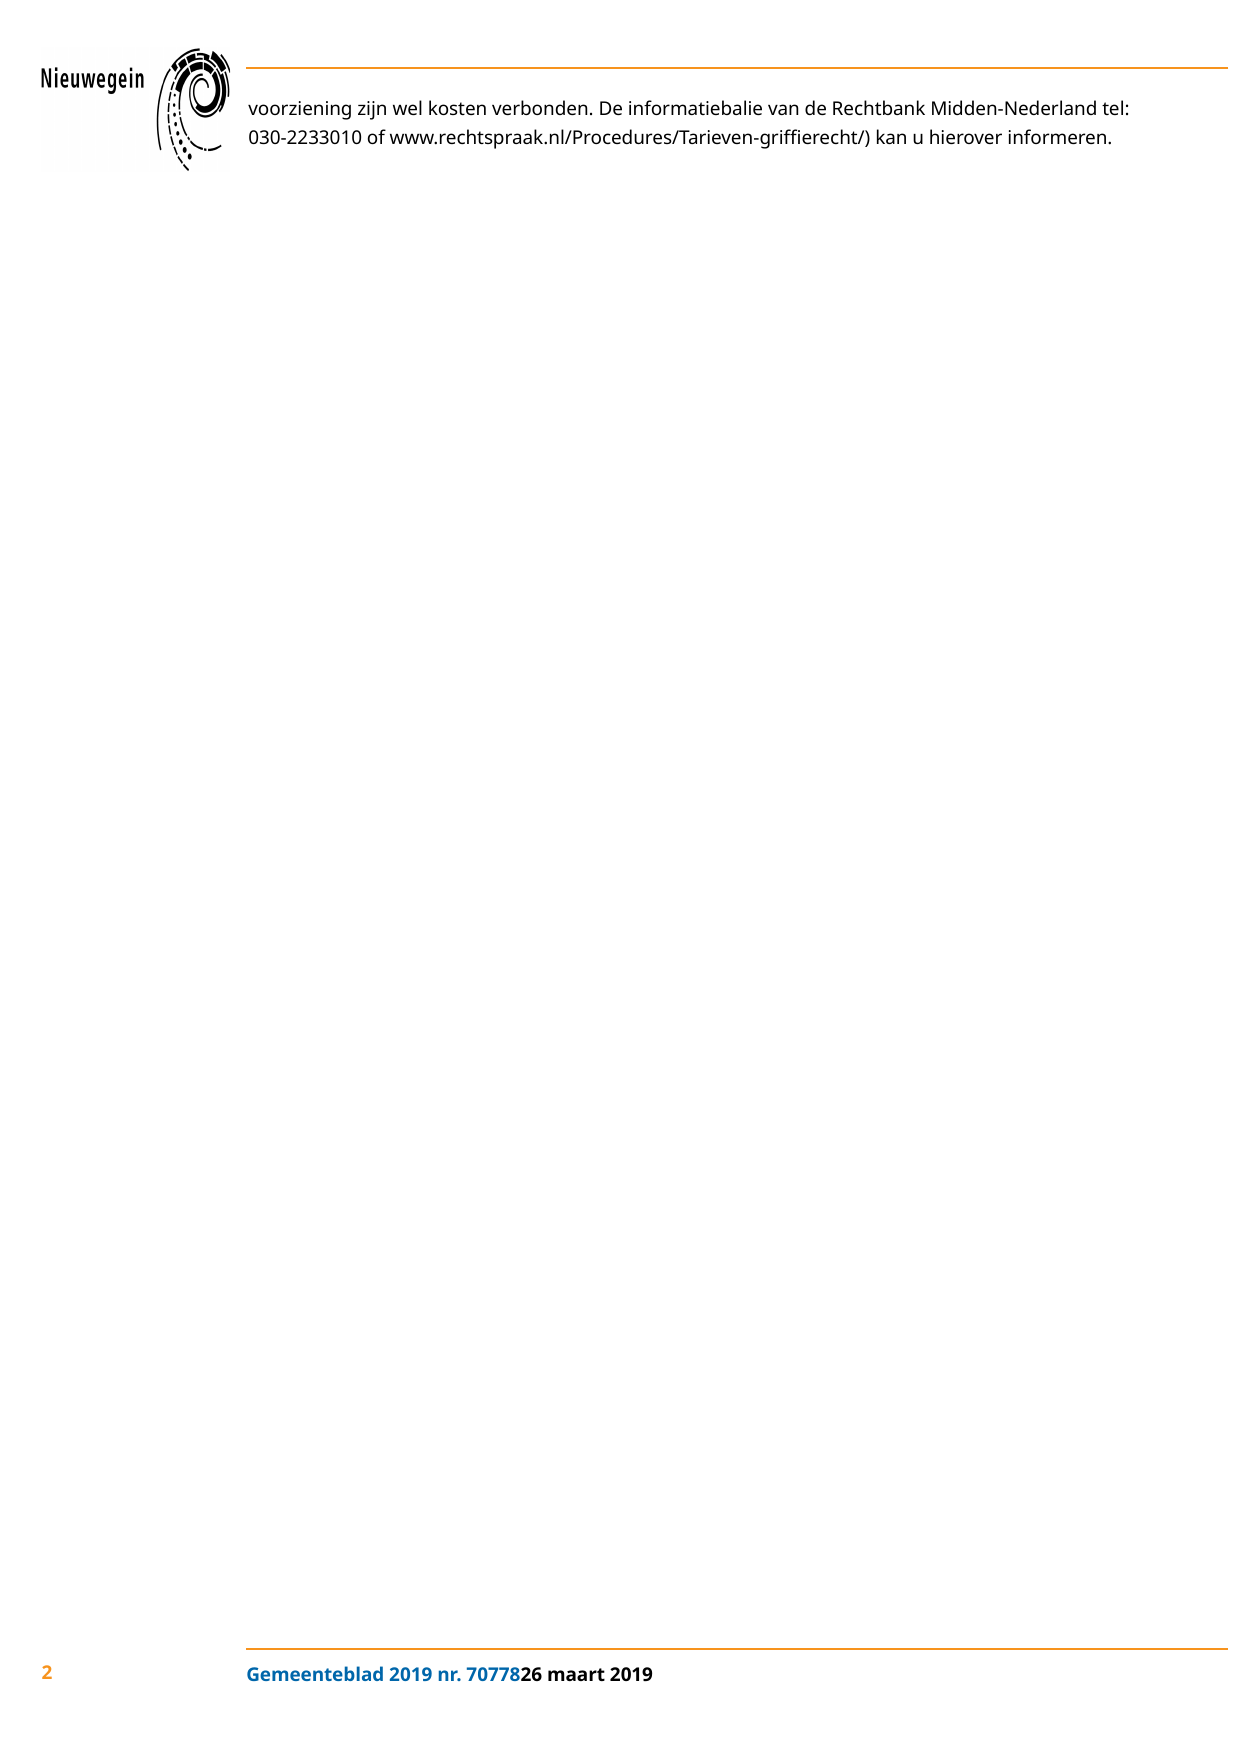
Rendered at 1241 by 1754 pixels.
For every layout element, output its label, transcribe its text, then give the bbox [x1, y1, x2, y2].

picture [41, 47, 231, 172]
text voorziening zijn wel kosten verbonden. De informatiebalie van de Rechtbank Midden-Nederland tel: 030-2233010 of www.rechtspraak.nl/Procedures/Tarieven-griffierecht/) kan u hierover informeren. [248, 95, 1152, 150]
